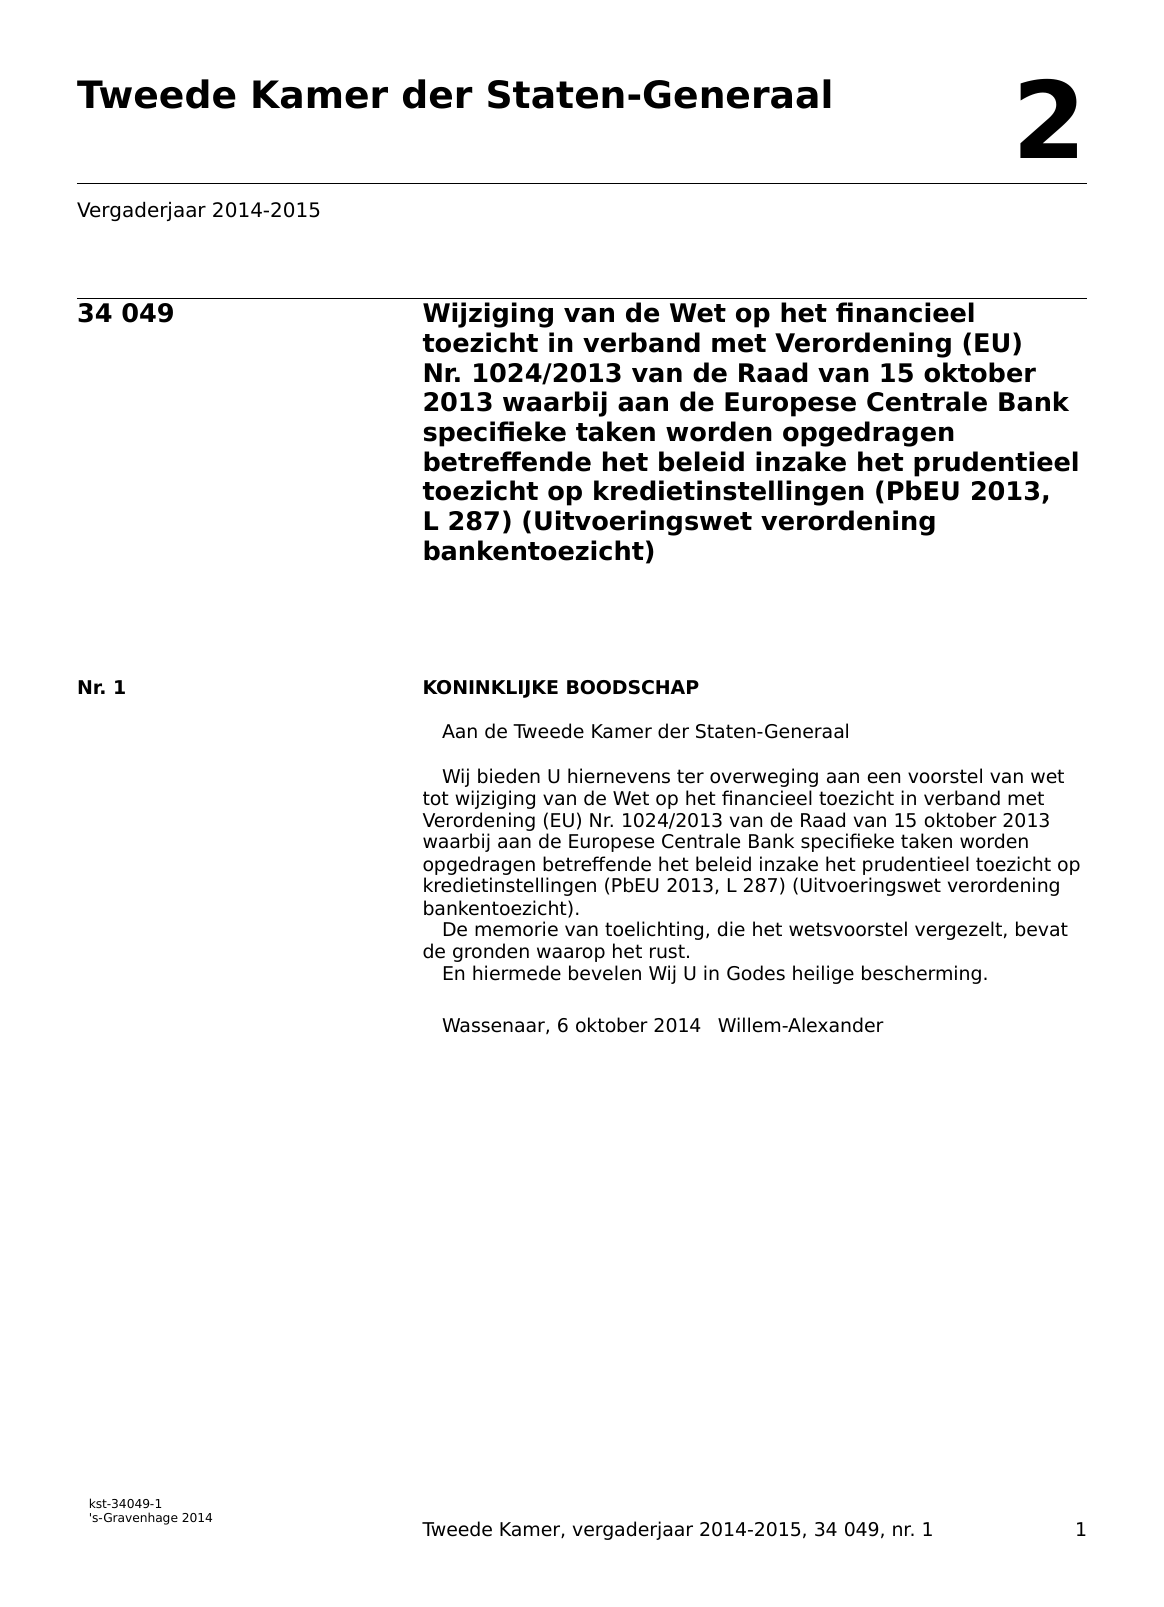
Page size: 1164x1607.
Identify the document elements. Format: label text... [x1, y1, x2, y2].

text Wassenaar, 6 oktober 2014 Willem-Alexander [422, 1015, 1087, 1037]
text Aan de Tweede Kamer der Staten-Generaal [422, 721, 1087, 743]
table_header Tweede Kamer der Staten-Generaal [77, 59, 886, 183]
subtitle 34 049 Wijziging van de Wet op het financieel toezicht in verband met Verordening (EU) Nr. 1024/2013 van de Raad van 15 oktober 2013 waarbij aan de Europese Centrale Bank specifieke taken worden opgedragen betreffende het beleid inzake het prudentieel toezicht op kredietinstellingen (PbEU 2013, L 287) (Uitvoeringswet verordening bankentoezicht) [77, 299, 1087, 566]
text 's-Gravenhage 2014 [88, 1511, 323, 1525]
subtitle Nr. 1 KONINKLIJKE BOODSCHAP [77, 677, 1087, 699]
text Wij bieden U hiernevens ter overweging aan een voorstel van wet tot wijziging van de Wet op het financieel toezicht in verband met Verordening (EU) Nr. 1024/2013 van de Raad van 15 oktober 2013 waarbij aan de Europese Centrale Bank specifieke taken worden opgedragen betreffende het beleid inzake het prudentieel toezicht op kredietinstellingen (PbEU 2013, L 287) (Uitvoeringswet verordening bankentoezicht). [422, 766, 1087, 919]
text En hiermede bevelen Wij U in Godes heilige bescherming. [422, 963, 1087, 985]
table_cell Vergaderjaar 2014-2015 [77, 184, 1087, 298]
text De memorie van toelichting, die het wetsvoorstel vergezelt, bevat de gronden waarop het rust. [422, 919, 1087, 963]
text kst-34049-1 [88, 1497, 323, 1511]
table_header 2 [886, 59, 1087, 183]
